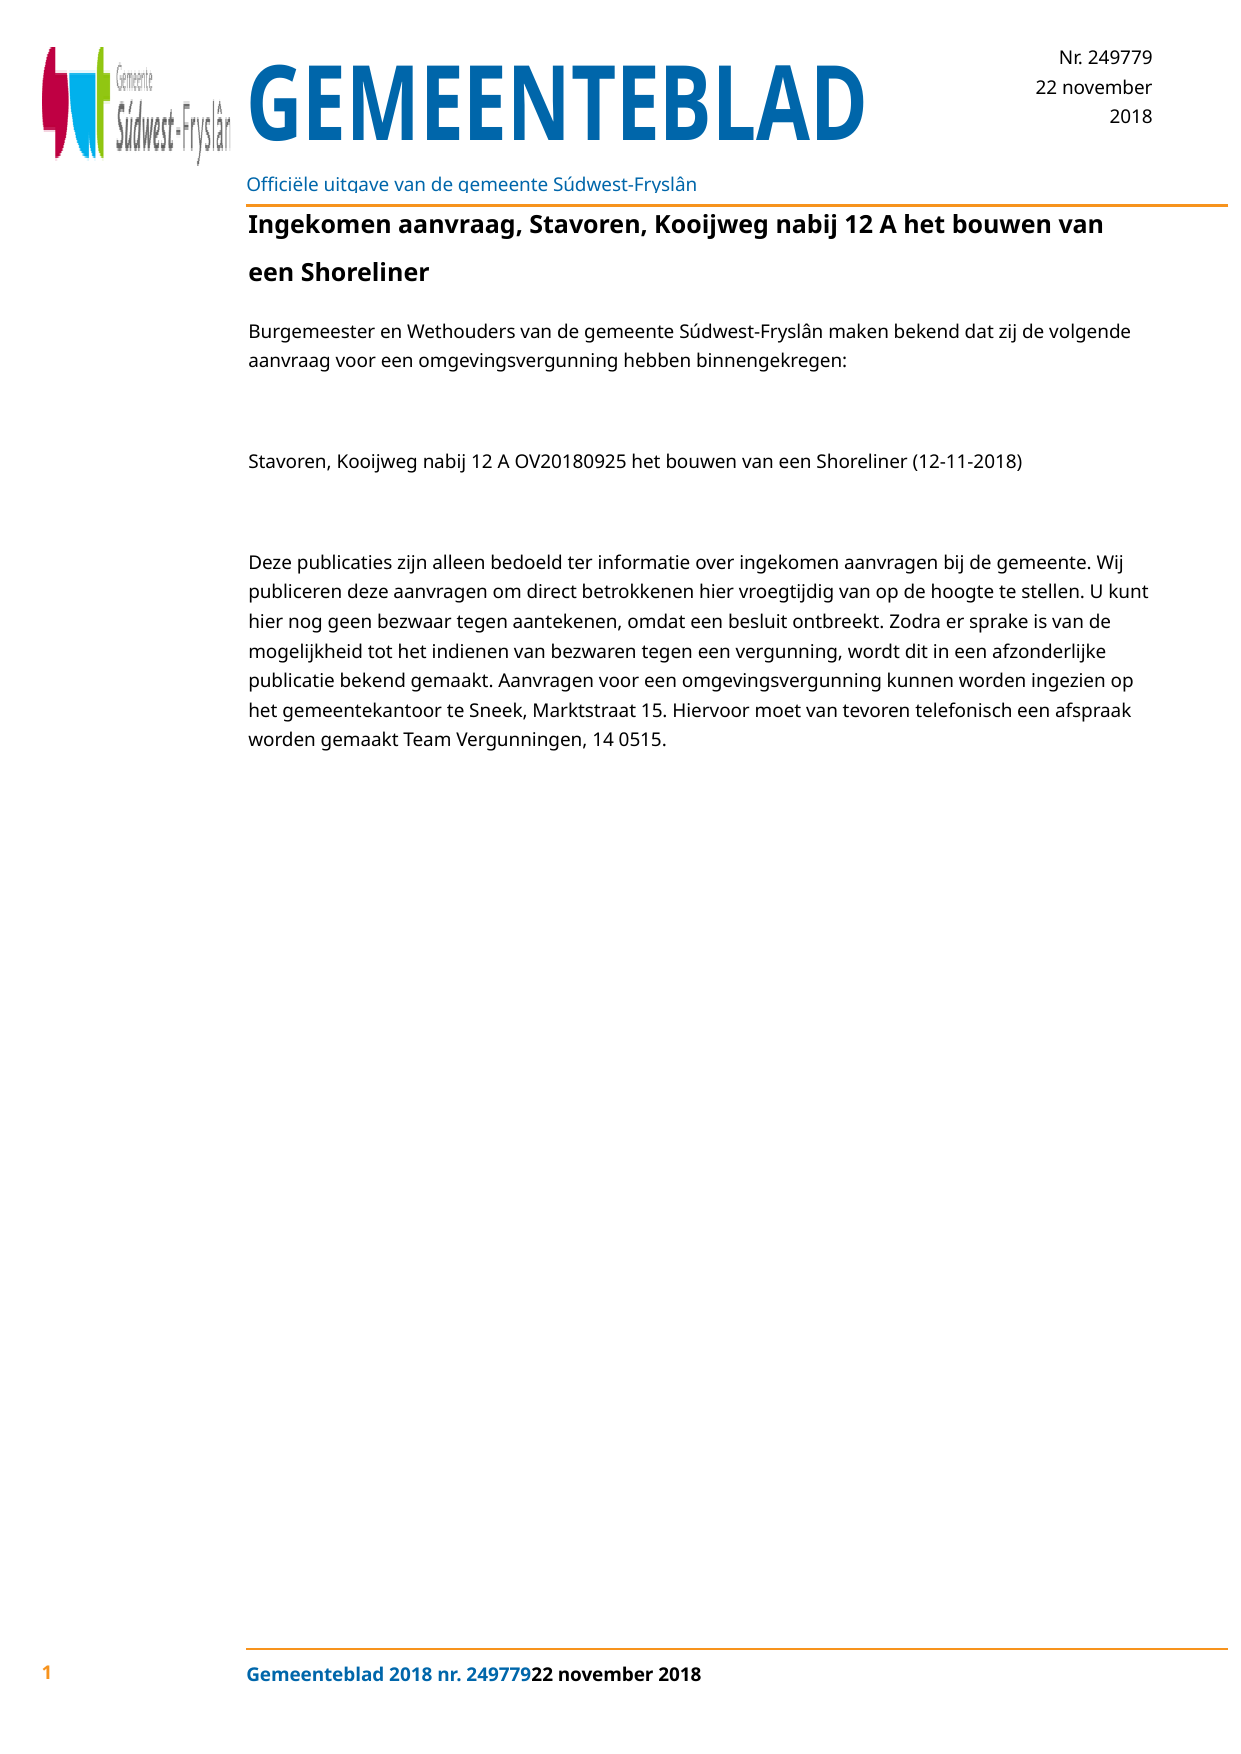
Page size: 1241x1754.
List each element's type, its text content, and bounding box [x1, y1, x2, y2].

text Stavoren, Kooijweg nabij 12 A OV20180925 het bouwen van een Shoreliner (12-11-2018) [248, 448, 1152, 474]
picture [41, 47, 231, 172]
text Deze publicaties zijn alleen bedoeld ter informatie over ingekomen aanvragen bij de gemeente. Wij publiceren deze aanvragen om direct betrokkenen hier vroegtijdig van op de hoogte te stellen. U kunt hier nog geen bezwaar tegen aantekenen, omdat een besluit ontbreekt. Zodra er sprake is van de mogelijkheid tot het indienen van bezwaren tegen een vergunning, wordt dit in een afzonderlijke publicatie bekend gemaakt. Aanvragen voor een omgevingsvergunning kunnen worden ingezien op het gemeentekantoor te Sneek, Marktstraat 15. Hiervoor moet van tevoren telefonisch een afspraak worden gemaakt Team Vergunningen, 14 0515. [248, 549, 1152, 752]
text Ingekomen aanvraag, Stavoren, Kooijweg nabij 12 A het bouwen van een Shoreliner [248, 207, 1152, 288]
text Burgemeester en Wethouders van de gemeente Súdwest-Fryslân maken bekend dat zij de volgende aanvraag voor een omgevingsvergunning hebben binnengekregen: [248, 318, 1152, 373]
